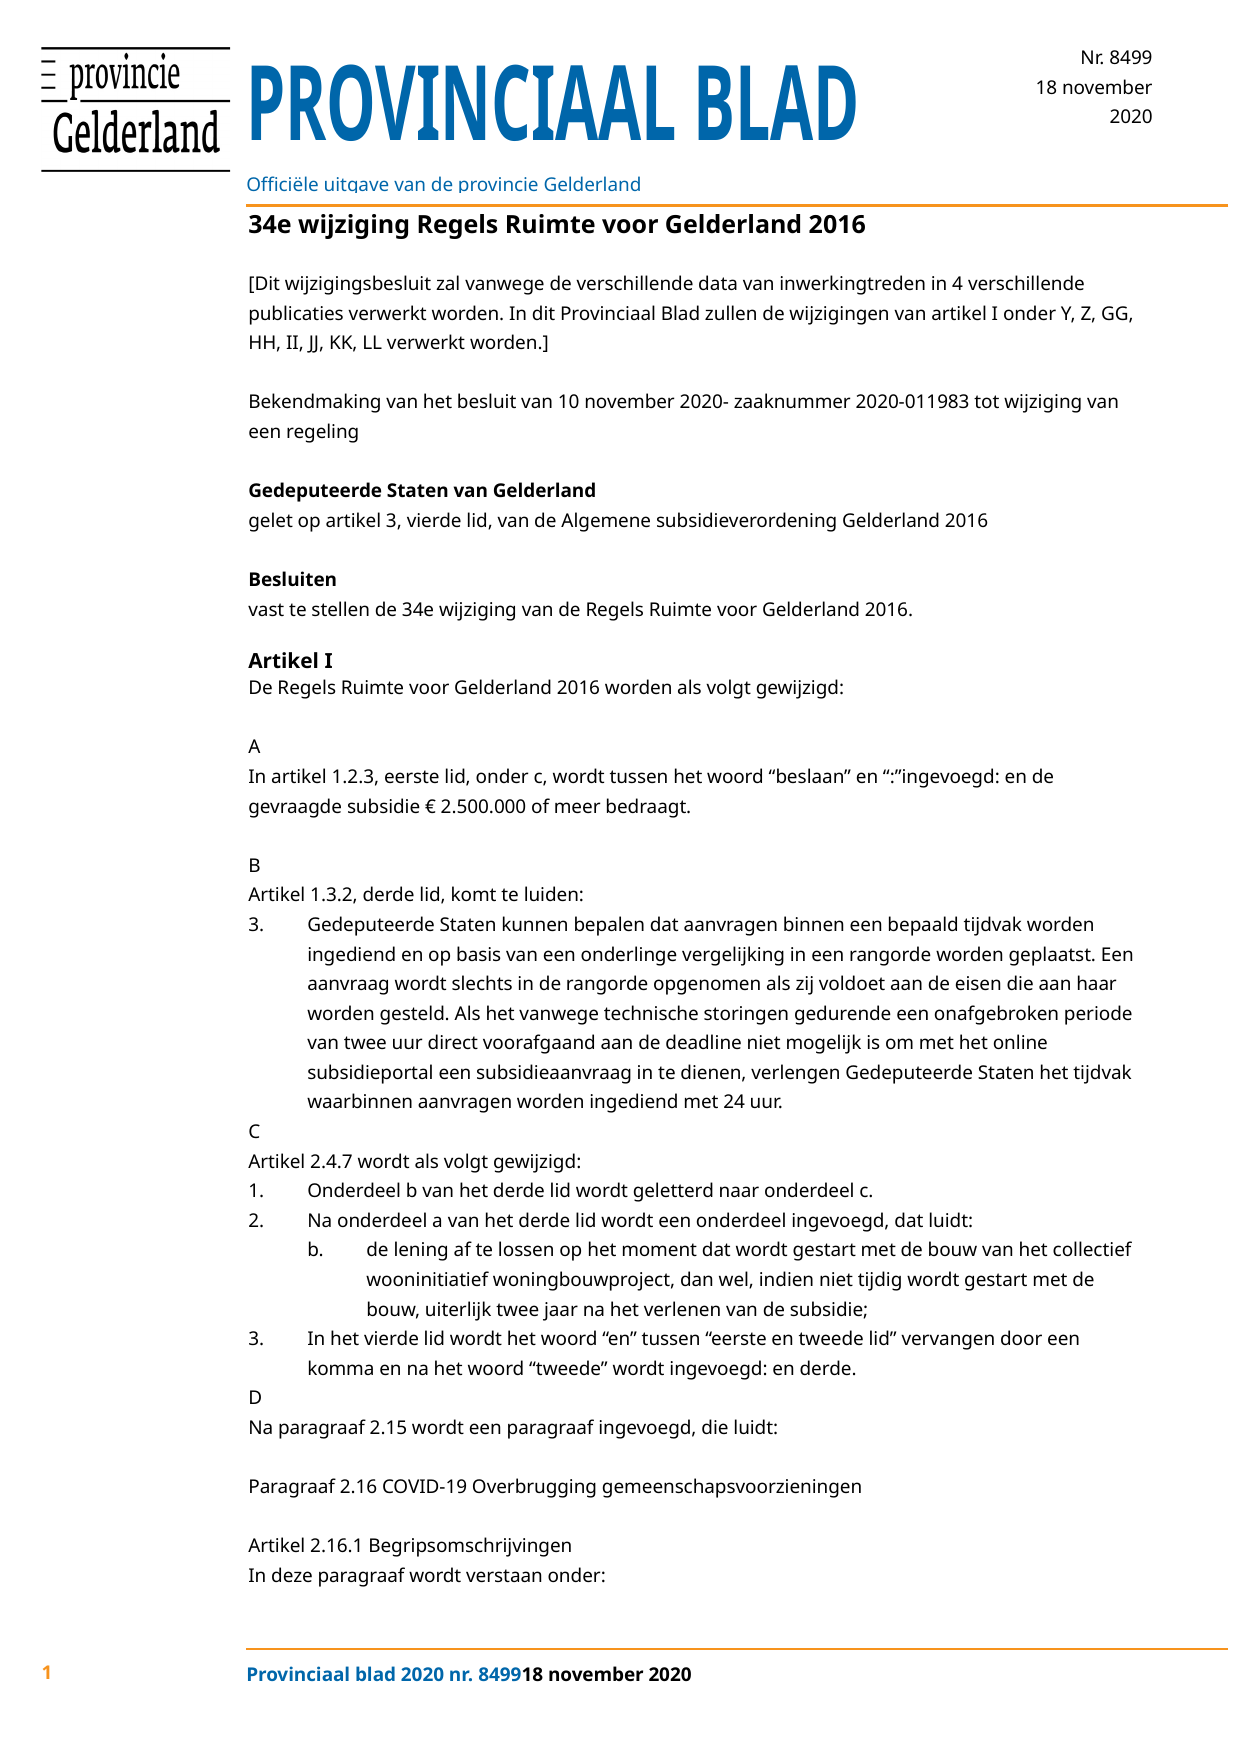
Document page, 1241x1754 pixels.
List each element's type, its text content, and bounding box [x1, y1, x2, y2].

text Artikel 1.3.2, derde lid, komt te luiden: [248, 882, 1152, 907]
text Gedeputeerde Staten van Gelderland [248, 477, 1152, 503]
text De Regels Ruimte voor Gelderland 2016 worden als volgt gewijzigd: [248, 674, 1152, 700]
list Onderdeel b van het derde lid wordt geletterd naar onderdeel c. [248, 1177, 1152, 1203]
text In deze paragraaf wordt verstaan onder: [248, 1562, 1152, 1588]
text Bekendmaking van het besluit van 10 november 2020- zaaknummer 2020-011983 tot wijziging van een regeling [248, 389, 1152, 444]
text Artikel 2.4.7 wordt als volgt gewijzigd: [248, 1148, 1152, 1174]
list Gedeputeerde Staten kunnen bepalen dat aanvragen binnen een bepaald tijdvak worden ingediend en op basis van een onderlinge vergelijking in een rangorde worden geplaatst. Een aanvraag wordt slechts in de rangorde opgenomen als zij voldoet aan de eisen die aan haar worden gesteld. Als het vanwege technische storingen gedurende een onafgebroken periode van twee uur direct voorafgaand aan de deadline niet mogelijk is om met het online subsidieportal een subsidieaanvraag in te dienen, verlengen Gedeputeerde Staten het tijdvak waarbinnen aanvragen worden ingediend met 24 uur. [248, 911, 1152, 1114]
text D [248, 1384, 1152, 1410]
text vast te stellen de 34e wijziging van de Regels Ruimte voor Gelderland 2016. [248, 596, 1152, 621]
text C [248, 1118, 1152, 1144]
text Besluiten [248, 566, 1152, 592]
list de lening af te lossen op het moment dat wordt gestart met de bouw van het collectief wooninitiatief woningbouwproject, dan wel, indien niet tijdig wordt gestart met de bouw, uiterlijk twee jaar na het verlenen van de subsidie; [307, 1237, 1152, 1322]
list In het vierde lid wordt het woord “en” tussen “eerste en tweede lid” vervangen door een komma en na het woord “tweede” wordt ingevoegd: en derde. [248, 1325, 1152, 1381]
text 34e wijziging Regels Ruimte voor Gelderland 2016 [248, 207, 1152, 241]
text Artikel 2.16.1 Begripsomschrijvingen [248, 1532, 1152, 1558]
text B [248, 852, 1152, 878]
text gelet op artikel 3, vierde lid, van de Algemene subsidieverordening Gelderland 2016 [248, 507, 1152, 533]
text A [248, 734, 1152, 759]
list Na onderdeel a van het derde lid wordt een onderdeel ingevoegd, dat luidt: [248, 1207, 1152, 1233]
text [Dit wijzigingsbesluit zal vanwege de verschillende data van inwerkingtreden in 4 verschillende publicaties verwerkt worden. In dit Provinciaal Blad zullen de wijzigingen van artikel I onder Y, Z, GG, HH, II, JJ, KK, LL verwerkt worden.] [248, 270, 1152, 355]
text Artikel I [248, 646, 1152, 674]
text Na paragraaf 2.15 wordt een paragraaf ingevoegd, die luidt: [248, 1414, 1152, 1440]
text In artikel 1.2.3, eerste lid, onder c, wordt tussen het woord “beslaan” en “:”ingevoegd: en de gevraagde subsidie € 2.500.000 of meer bedraagt. [248, 763, 1152, 819]
picture [41, 47, 231, 172]
text Paragraaf 2.16 COVID-19 Overbrugging gemeenschapsvoorzieningen [248, 1473, 1152, 1499]
